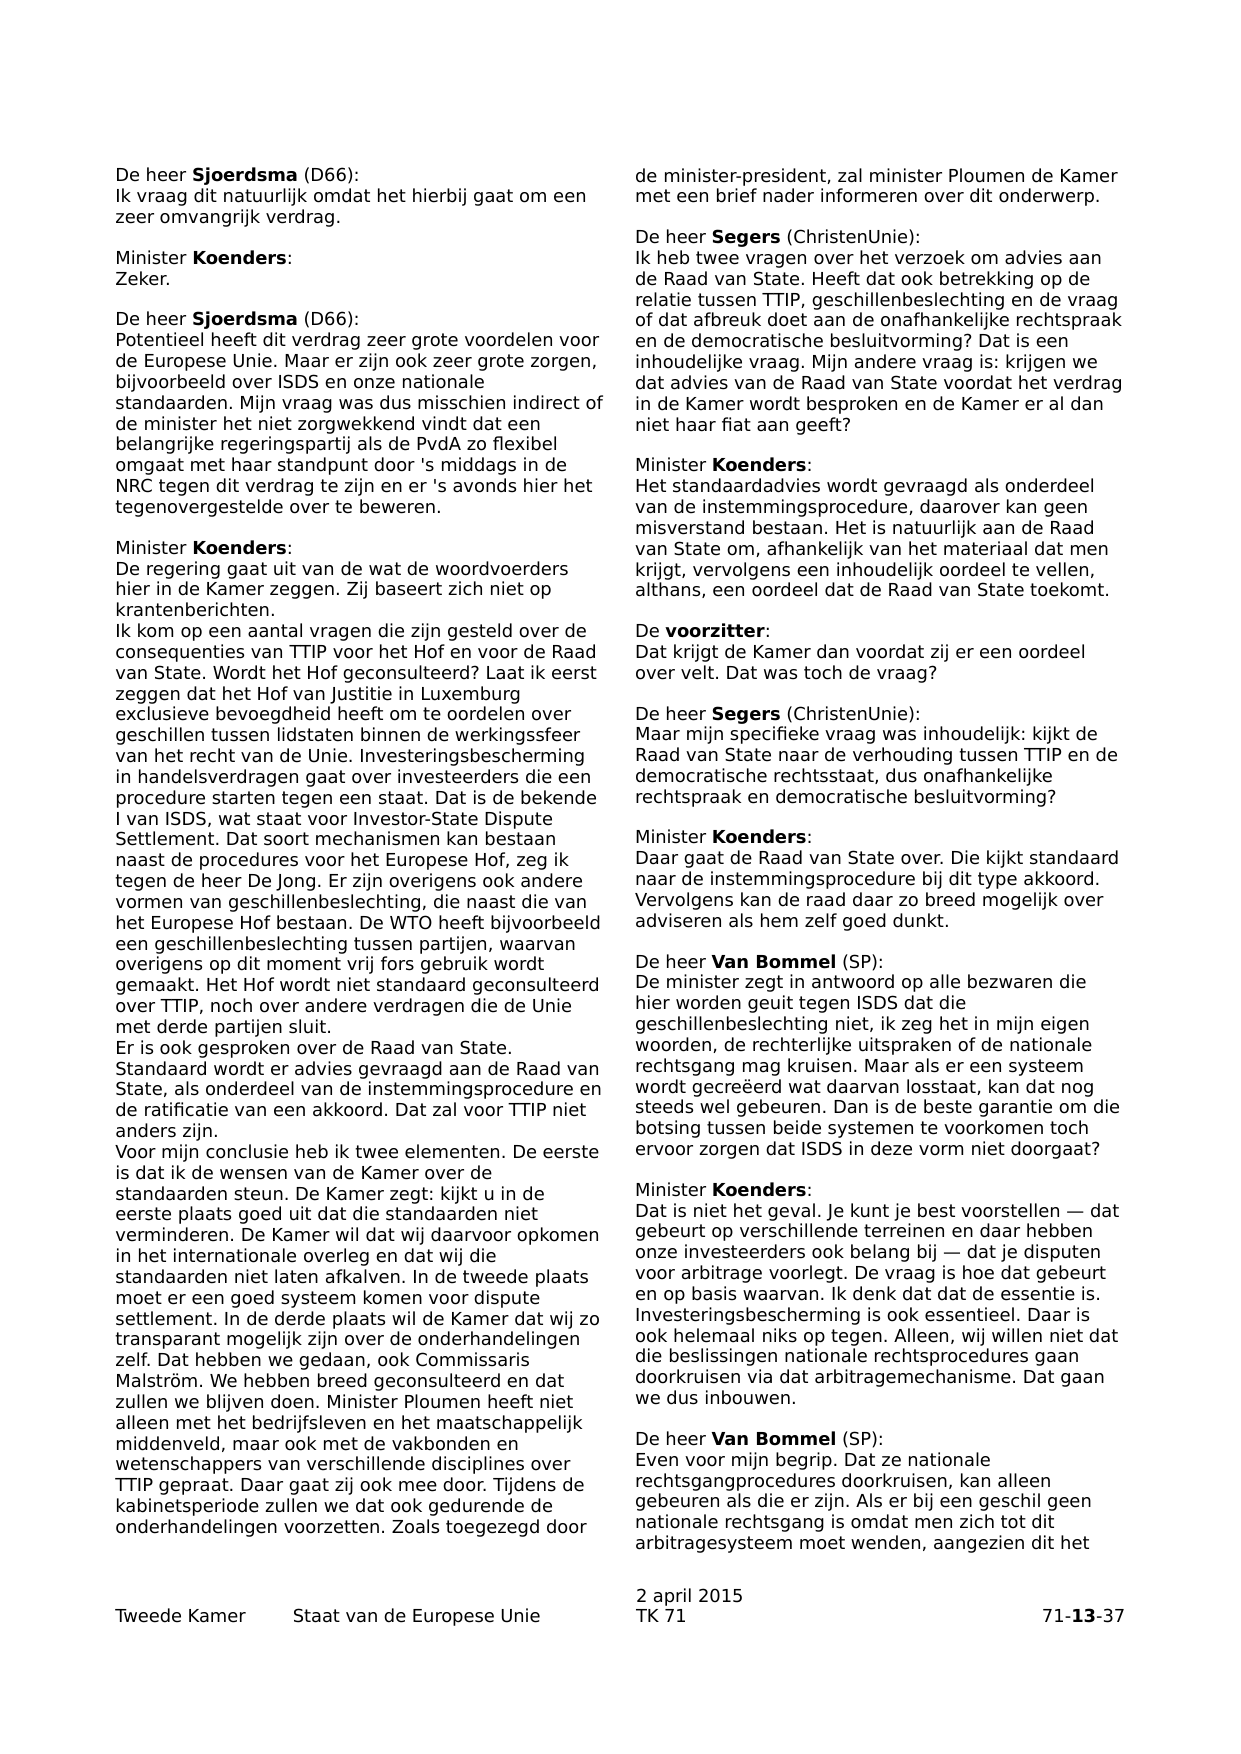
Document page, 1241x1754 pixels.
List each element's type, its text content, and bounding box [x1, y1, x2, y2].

text Minister Koenders: [635, 827, 1125, 848]
text De voorzitter: [635, 621, 1125, 642]
text de minister-president, zal minister Ploumen de Kamer met een brief nader informeren over dit onderwerp. [635, 165, 1125, 207]
text Er is ook gesproken over de Raad van State. Standaard wordt er advies gevraagd aan de Raad van State, als onderdeel van de instemmingsprocedure en de ratificatie van een akkoord. Dat zal voor TTIP niet anders zijn. [115, 1037, 605, 1142]
text Minister Koenders: [115, 248, 605, 268]
text De heer Van Bommel (SP): [635, 951, 1125, 972]
text Potentieel heeft dit verdrag zeer grote voordelen voor de Europese Unie. Maar er zijn ook zeer grote zorgen, bijvoorbeeld over ISDS en onze nationale standaarden. Mijn vraag was dus misschien indirect of de minister het niet zorgwekkend vindt dat een belangrijke regeringspartij als de PvdA zo flexibel omgaat met haar standpunt door 's middags in de NRC tegen dit verdrag te zijn en er 's avonds hier het tegenovergestelde over te beweren. [115, 330, 605, 517]
text De heer Sjoerdsma (D66): [115, 165, 605, 186]
text De heer Van Bommel (SP): [635, 1429, 1125, 1449]
text Daar gaat de Raad van State over. Die kijkt standaard naar de instemmingsprocedure bij dit type akkoord. Vervolgens kan de raad daar zo breed mogelijk over adviseren als hem zelf goed dunkt. [635, 848, 1125, 931]
text Dat krijgt de Kamer dan voordat zij er een oordeel over velt. Dat was toch de vraag? [635, 642, 1125, 683]
text Even voor mijn begrip. Dat ze nationale rechtsgangprocedures doorkruisen, kan alleen gebeuren als die er zijn. Als er bij een geschil geen nationale rechtsgang is omdat men zich tot dit arbitragesysteem moet wenden, aangezien dit het [635, 1449, 1125, 1554]
text Minister Koenders: [115, 537, 605, 558]
text Minister Koenders: [635, 1180, 1125, 1200]
text Dat is niet het geval. Je kunt je best voorstellen — dat gebeurt op verschillende terreinen en daar hebben onze investeerders ook belang bij — dat je disputen voor arbitrage voorlegt. De vraag is hoe dat gebeurt en op basis waarvan. Ik denk dat dat de essentie is. Investeringsbescherming is ook essentieel. Daar is ook helemaal niks op tegen. Alleen, wij willen niet dat die beslissingen nationale rechtsprocedures gaan doorkruisen via dat arbitragemechanisme. Dat gaan we dus inbouwen. [635, 1200, 1125, 1409]
text De minister zegt in antwoord op alle bezwaren die hier worden geuit tegen ISDS dat die geschillenbeslechting niet, ik zeg het in mijn eigen woorden, de rechterlijke uitspraken of de nationale rechtsgang mag kruisen. Maar als er een systeem wordt gecreëerd wat daarvan losstaat, kan dat nog steeds wel gebeuren. Dan is de beste garantie om die botsing tussen beide systemen te voorkomen toch ervoor zorgen dat ISDS in deze vorm niet doorgaat? [635, 972, 1125, 1160]
text Ik heb twee vragen over het verzoek om advies aan de Raad van State. Heeft dat ook betrekking op de relatie tussen TTIP, geschillenbeslechting en de vraag of dat afbreuk doet aan de onafhankelijke rechtspraak en de democratische besluitvorming? Dat is een inhoudelijke vraag. Mijn andere vraag is: krijgen we dat advies van de Raad van State voordat het verdrag in de Kamer wordt besproken en de Kamer er al dan niet haar fiat aan geeft? [635, 248, 1125, 435]
text Maar mijn specifieke vraag was inhoudelijk: kijkt de Raad van State naar de verhouding tussen TTIP en de democratische rechtsstaat, dus onafhankelijke rechtspraak en democratische besluitvorming? [635, 724, 1125, 807]
text Zeker. [115, 268, 605, 289]
text Ik vraag dit natuurlijk omdat het hierbij gaat om een zeer omvangrijk verdrag. [115, 186, 605, 228]
text De heer Segers (ChristenUnie): [635, 227, 1125, 248]
text De heer Sjoerdsma (D66): [115, 309, 605, 330]
text De heer Segers (ChristenUnie): [635, 703, 1125, 724]
text Minister Koenders: [635, 455, 1125, 476]
text Voor mijn conclusie heb ik twee elementen. De eerste is dat ik de wensen van de Kamer over de standaarden steun. De Kamer zegt: kijkt u in de eerste plaats goed uit dat die standaarden niet verminderen. De Kamer wil dat wij daarvoor opkomen in het internationale overleg en dat wij die standaarden niet laten afkalven. In de tweede plaats moet er een goed systeem komen voor dispute settlement. In de derde plaats wil de Kamer dat wij zo transparant mogelijk zijn over de onderhandelingen zelf. Dat hebben we gedaan, ook Commissaris Malström. We hebben breed geconsulteerd en dat zullen we blijven doen. Minister Ploumen heeft niet alleen met het bedrijfsleven en het maatschappelijk middenveld, maar ook met de vakbonden en wetenschappers van verschillende disciplines over TTIP gepraat. Daar gaat zij ook mee door. Tijdens de kabinetsperiode zullen we dat ook gedurende de onderhandelingen voorzetten. Zoals toegezegd door [115, 1142, 605, 1537]
text De regering gaat uit van de wat de woordvoerders hier in de Kamer zeggen. Zij baseert zich niet op krantenberichten. [115, 558, 605, 621]
text Ik kom op een aantal vragen die zijn gesteld over de consequenties van TTIP voor het Hof en voor de Raad van State. Wordt het Hof geconsulteerd? Laat ik eerst zeggen dat het Hof van Justitie in Luxemburg exclusieve bevoegdheid heeft om te oordelen over geschillen tussen lidstaten binnen de werkingssfeer van het recht van de Unie. Investeringsbescherming in handelsverdragen gaat over investeerders die een procedure starten tegen een staat. Dat is de bekende I van ISDS, wat staat voor Investor-State Dispute Settlement. Dat soort mechanismen kan bestaan naast de procedures voor het Europese Hof, zeg ik tegen de heer De Jong. Er zijn overigens ook andere vormen van geschillenbeslechting, die naast die van het Europese Hof bestaan. De WTO heeft bijvoorbeeld een geschillenbeslechting tussen partijen, waarvan overigens op dit moment vrij fors gebruik wordt gemaakt. Het Hof wordt niet standaard geconsulteerd over TTIP, noch over andere verdragen die de Unie met derde partijen sluit. [115, 621, 605, 1037]
text Het standaardadvies wordt gevraagd als onderdeel van de instemmingsprocedure, daarover kan geen misverstand bestaan. Het is natuurlijk aan de Raad van State om, afhankelijk van het materiaal dat men krijgt, vervolgens een inhoudelijk oordeel te vellen, althans, een oordeel dat de Raad van State toekomt. [635, 476, 1125, 601]
